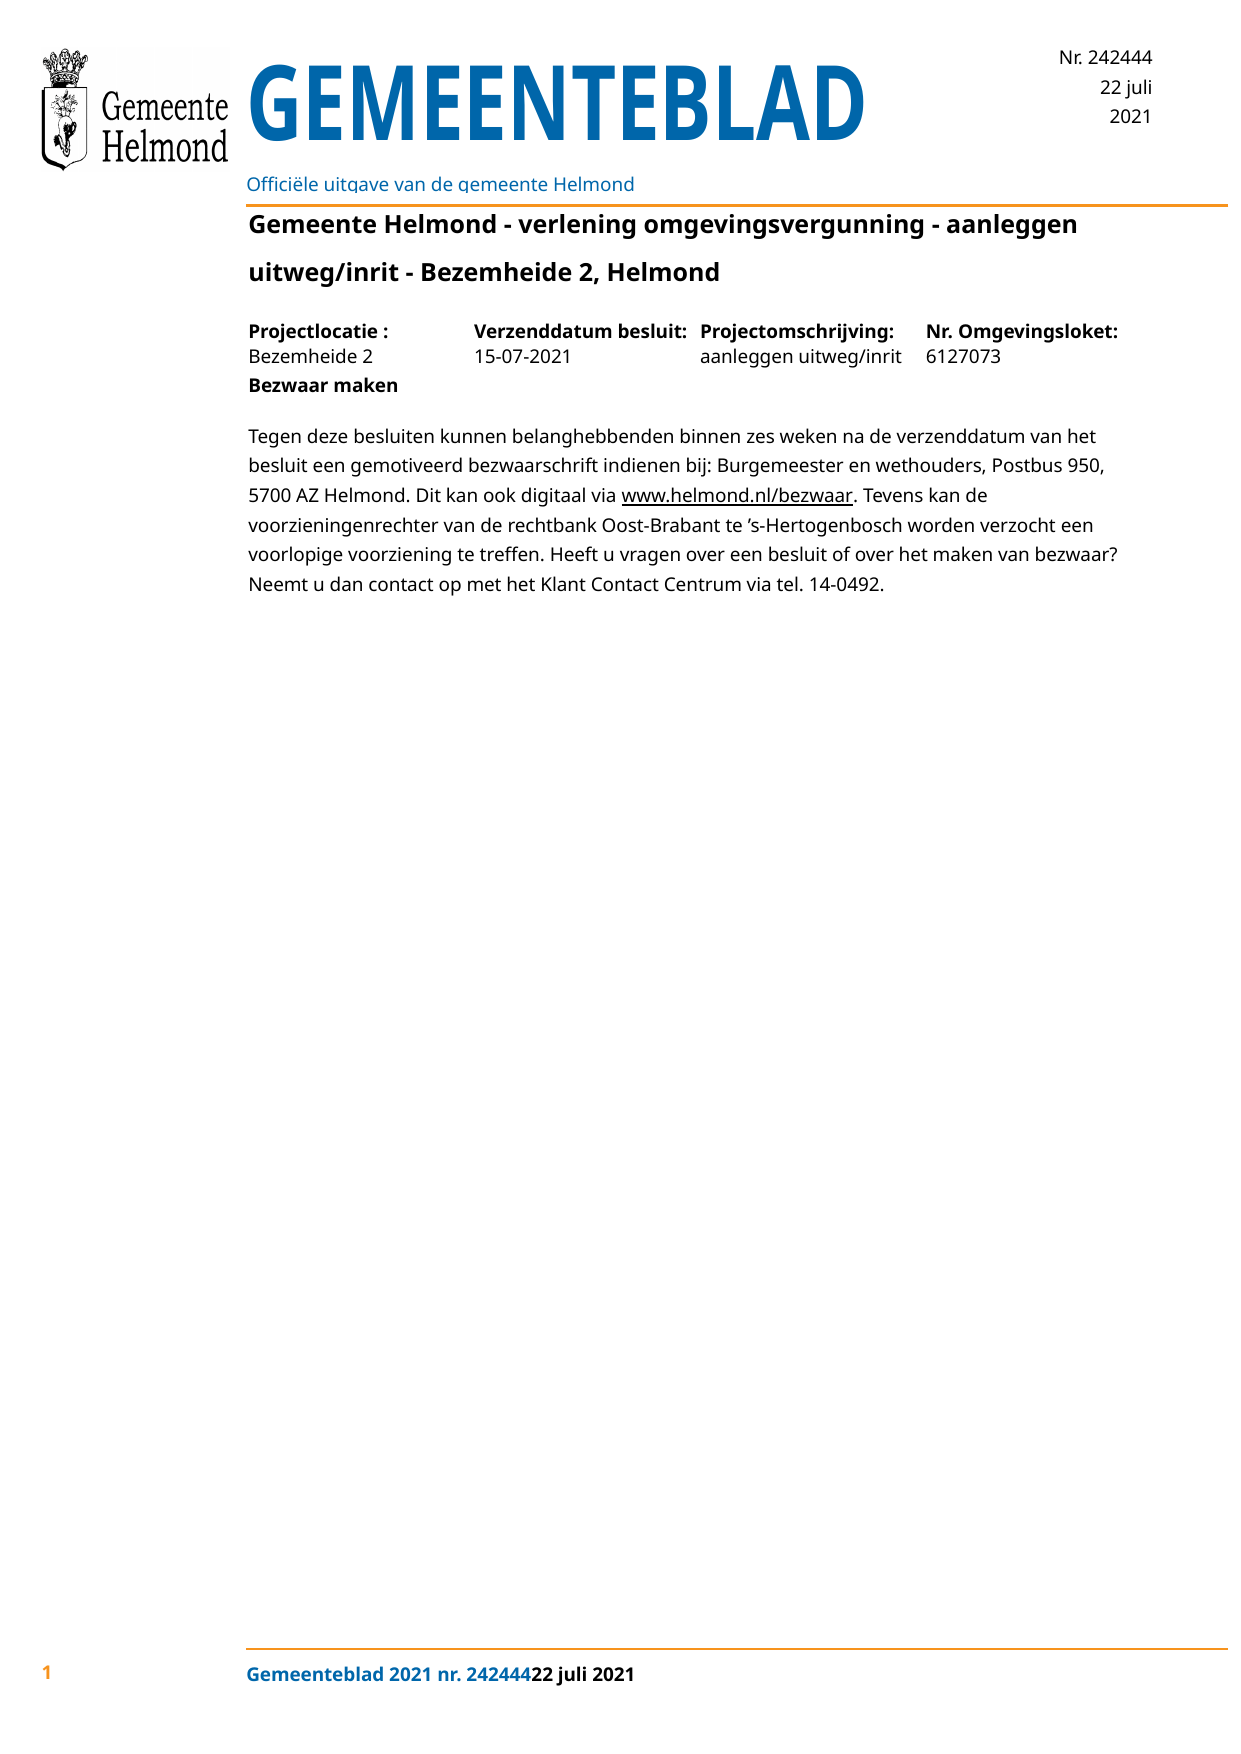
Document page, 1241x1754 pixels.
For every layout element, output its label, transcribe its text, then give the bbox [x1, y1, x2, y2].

text Bezwaar maken [248, 373, 1152, 398]
table_header Nr. Omgevingsloket: [926, 318, 1152, 344]
text Gemeente Helmond - verlening omgevingsvergunning - aanleggen uitweg/inrit - Bezemheide 2, Helmond [248, 207, 1152, 288]
text Tegen deze besluiten kunnen belanghebbenden binnen zes weken na de verzenddatum van het besluit een gemotiveerd bezwaarschrift indienen bij: Burgemeester en wethouders, Postbus 950, 5700 AZ Helmond. Dit kan ook digitaal via www.helmond.nl/bezwaar. Tevens kan de voorzieningenrechter van de rechtbank Oost-Brabant te ’s-Hertogenbosch worden verzocht een voorlopige voorziening te treffen. Heeft u vragen over een besluit of over het maken van bezwaar? Neemt u dan contact op met het Klant Contact Centrum via tel. 14-0492. [248, 423, 1152, 597]
table_header Verzenddatum besluit: [474, 318, 700, 344]
table_cell 6127073 [926, 344, 1152, 369]
table_cell 15-07-2021 [474, 344, 700, 369]
table_cell Bezemheide 2 [248, 344, 474, 369]
picture [41, 47, 231, 172]
table_header Projectlocatie : [248, 318, 474, 344]
table_header Projectomschrijving: [700, 318, 926, 344]
table_cell aanleggen uitweg/inrit [700, 344, 926, 369]
